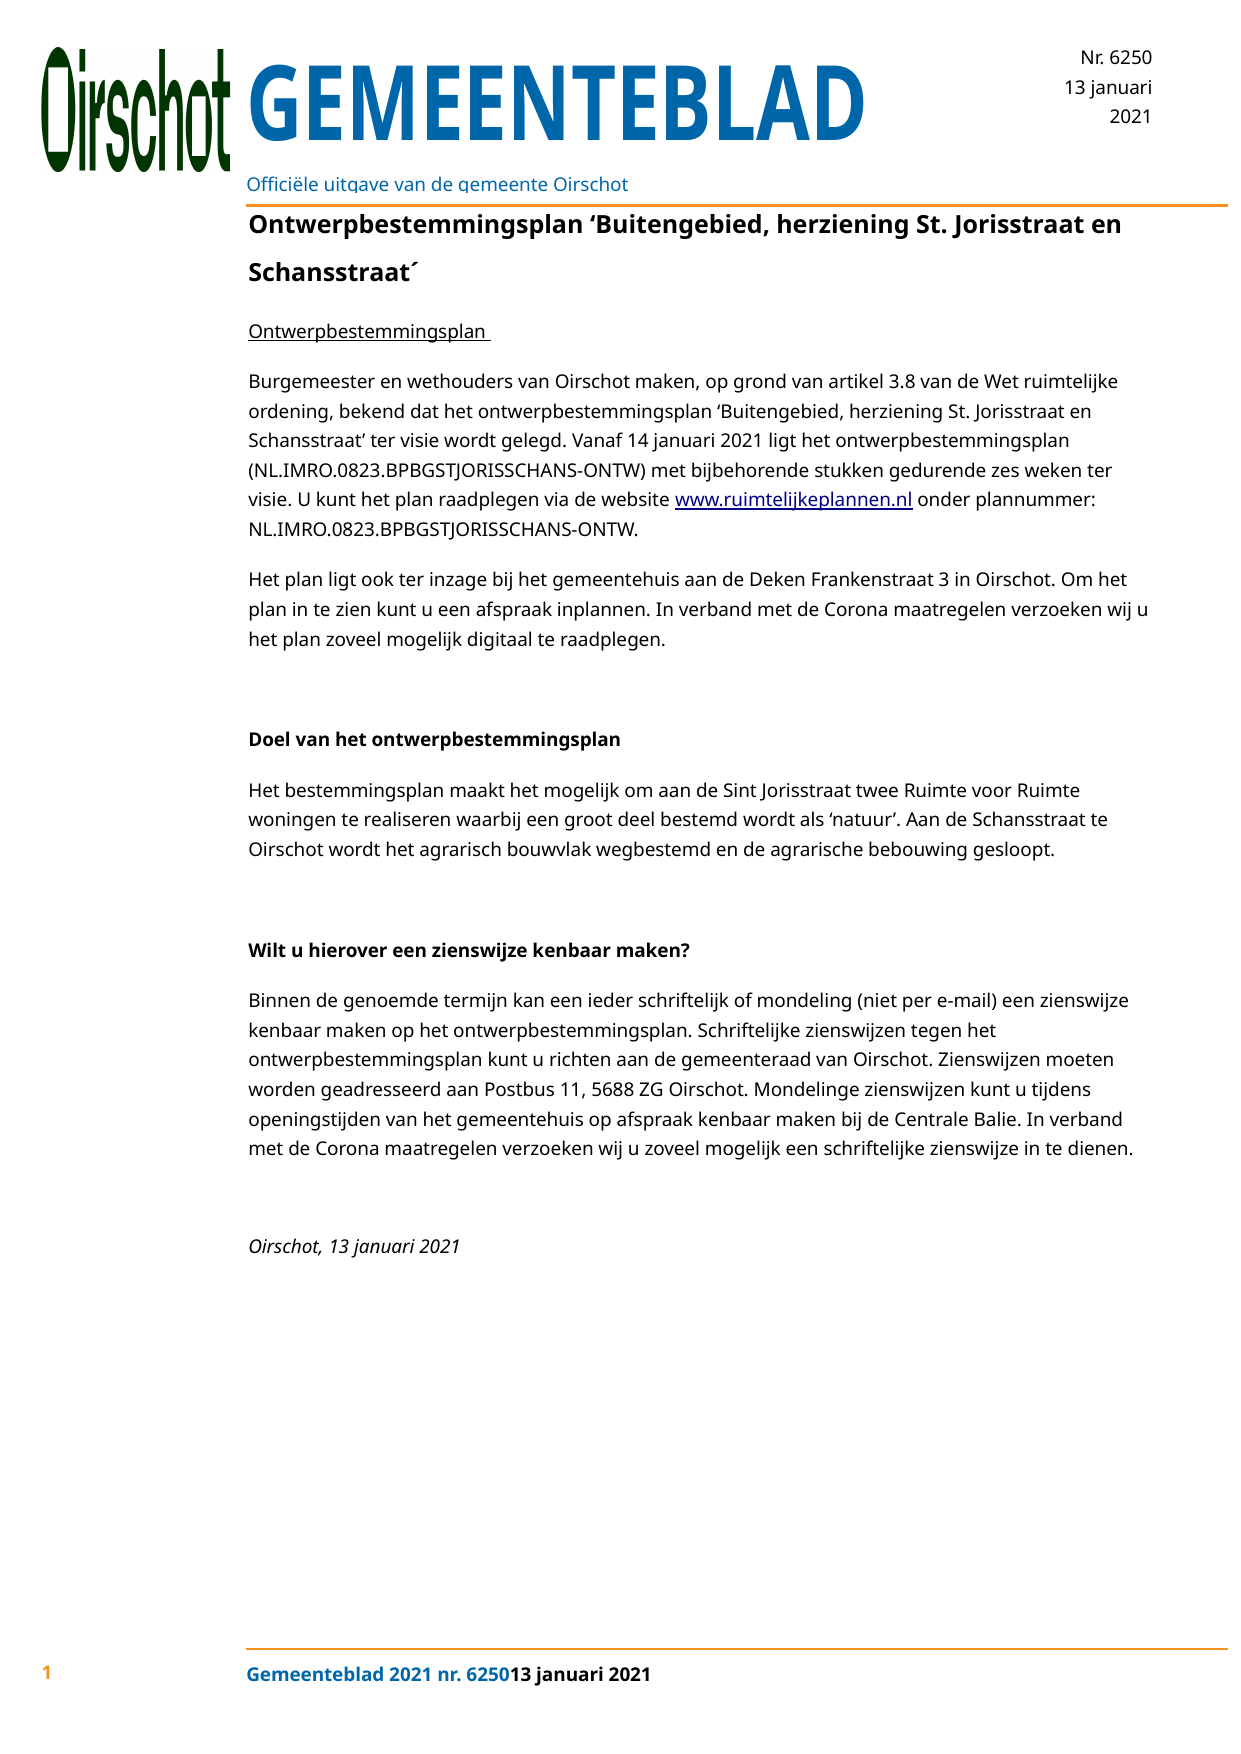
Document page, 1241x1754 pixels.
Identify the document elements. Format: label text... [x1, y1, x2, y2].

text Burgemeester en wethouders van Oirschot maken, op grond van artikel 3.8 van de Wet ruimtelijke ordening, bekend dat het ontwerpbestemmingsplan ‘Buitengebied, herziening St. Jorisstraat en Schansstraat’ ter visie wordt gelegd. Vanaf 14 januari 2021 ligt het ontwerpbestemmingsplan (NL.IMRO.0823.BPBGSTJORISSCHANS-ONTW) met bijbehorende stukken gedurende zes weken ter visie. U kunt het plan raadplegen via de website www.ruimtelijkeplannen.nl onder plannummer: NL.IMRO.0823.BPBGSTJORISSCHANS-ONTW. [248, 368, 1152, 542]
text Ontwerpbestemmingsplan [248, 318, 1152, 344]
text Ontwerpbestemmingsplan ‘Buitengebied, herziening St. Jorisstraat en Schansstraat´ [248, 207, 1152, 288]
text Het bestemmingsplan maakt het mogelijk om aan de Sint Jorisstraat twee Ruimte voor Ruimte woningen te realiseren waarbij een groot deel bestemd wordt als ‘natuur’. Aan de Schansstraat te Oirschot wordt het agrarisch bouwvlak wegbestemd en de agrarische bebouwing gesloopt. [248, 777, 1152, 862]
picture [41, 47, 231, 172]
text Wilt u hierover een zienswijze kenbaar maken? [248, 937, 1152, 963]
text Het plan ligt ook ter inzage bij het gemeentehuis aan de Deken Frankenstraat 3 in Oirschot. Om het plan in te zien kunt u een afspraak inplannen. In verband met de Corona maatregelen verzoeken wij u het plan zoveel mogelijk digitaal te raadplegen. [248, 567, 1152, 652]
text Binnen de genoemde termijn kan een ieder schriftelijk of mondeling (niet per e-mail) een zienswijze kenbaar maken op het ontwerpbestemmingsplan. Schriftelijke zienswijzen tegen het ontwerpbestemmingsplan kunt u richten aan de gemeenteraad van Oirschot. Zienswijzen moeten worden geadresseerd aan Postbus 11, 5688 ZG Oirschot. Mondelinge zienswijzen kunt u tijdens openingstijden van het gemeentehuis op afspraak kenbaar maken bij de Centrale Balie. In verband met de Corona maatregelen verzoeken wij u zoveel mogelijk een schriftelijke zienswijze in te dienen. [248, 987, 1152, 1161]
text Oirschot, 13 januari 2021 [248, 1234, 1152, 1259]
text Doel van het ontwerpbestemmingsplan [248, 727, 1152, 752]
